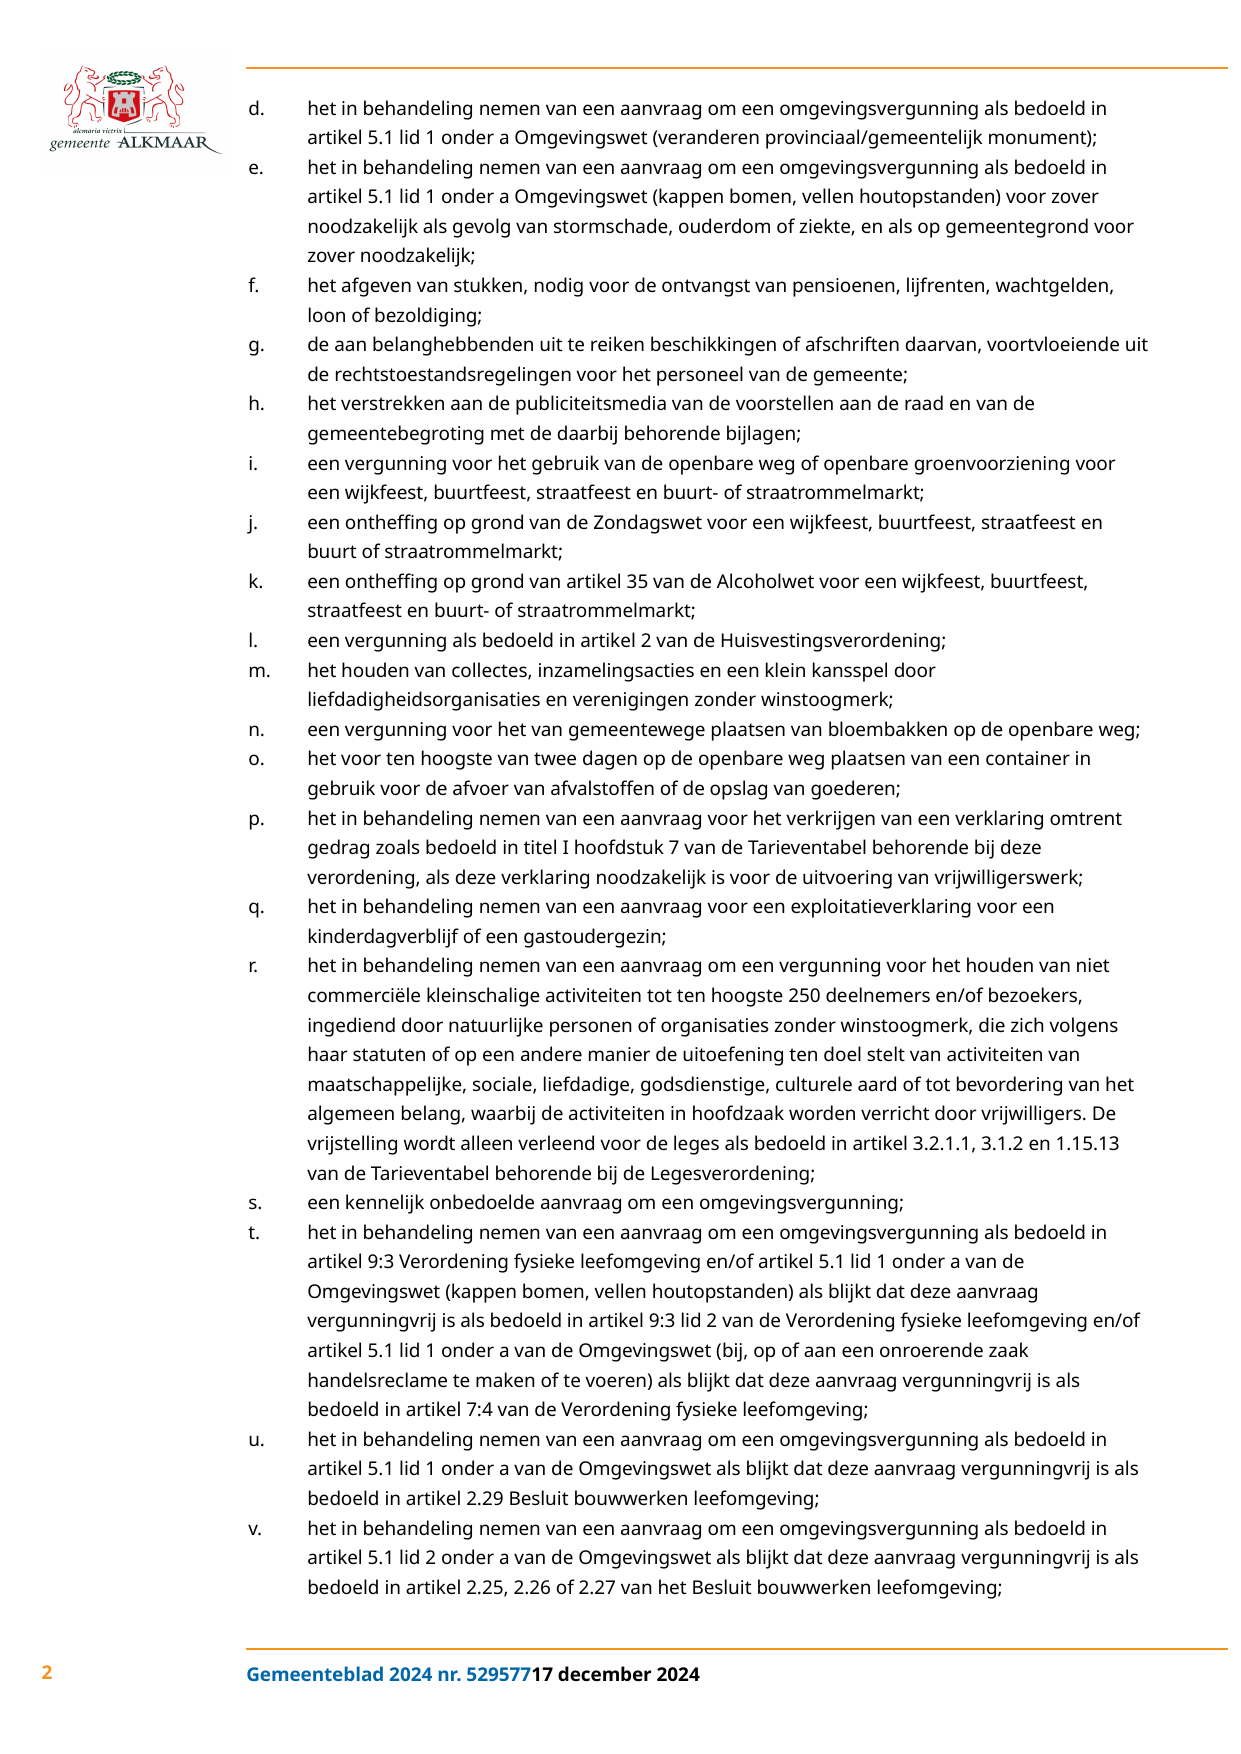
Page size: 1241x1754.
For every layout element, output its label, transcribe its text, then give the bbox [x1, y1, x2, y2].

list een ontheffing op grond van artikel 35 van de Alcoholwet voor een wijkfeest, buurtfeest, straatfeest en buurt- of straatrommelmarkt; [248, 568, 1152, 623]
list een vergunning voor het gebruik van de openbare weg of openbare groenvoorziening voor een wijkfeest, buurtfeest, straatfeest en buurt- of straatrommelmarkt; [248, 450, 1152, 505]
list een vergunning als bedoeld in artikel 2 van de Huisvestingsverordening; [248, 627, 1152, 653]
list de aan belanghebbenden uit te reiken beschikkingen of afschriften daarvan, voortvloeiende uit de rechtstoestandsregelingen voor het personeel van de gemeente; [248, 331, 1152, 387]
list het in behandeling nemen van een aanvraag om een omgevingsvergunning als bedoeld in artikel 5.1 lid 1 onder a Omgevingswet (veranderen provinciaal/gemeentelijk monument); [248, 95, 1152, 150]
picture [41, 47, 231, 172]
list het in behandeling nemen van een aanvraag om een omgevingsvergunning als bedoeld in artikel 5.1 lid 1 onder a Omgevingswet (kappen bomen, vellen houtopstanden) voor zover noodzakelijk als gevolg van stormschade, ouderdom of ziekte, en als op gemeentegrond voor zover noodzakelijk; [248, 154, 1152, 268]
list het in behandeling nemen van een aanvraag voor een exploitatieverklaring voor een kinderdagverblijf of een gastoudergezin; [248, 893, 1152, 949]
list het in behandeling nemen van een aanvraag om een omgevingsvergunning als bedoeld in artikel 5.1 lid 1 onder a van de Omgevingswet als blijkt dat deze aanvraag vergunningvrij is als bedoeld in artikel 2.29 Besluit bouwwerken leefomgeving; [248, 1426, 1152, 1511]
list het voor ten hoogste van twee dagen op de openbare weg plaatsen van een container in gebruik voor de afvoer van afvalstoffen of de opslag van goederen; [248, 746, 1152, 801]
list een vergunning voor het van gemeentewege plaatsen van bloembakken op de openbare weg; [248, 716, 1152, 742]
list het afgeven van stukken, nodig voor de ontvangst van pensioenen, lijfrenten, wachtgelden, loon of bezoldiging; [248, 272, 1152, 328]
list het houden van collectes, inzamelingsacties en een klein kansspel door liefdadigheidsorganisaties en verenigingen zonder winstoogmerk; [248, 657, 1152, 712]
list het in behandeling nemen van een aanvraag om een vergunning voor het houden van niet commerciële kleinschalige activiteiten tot ten hoogste 250 deelnemers en/of bezoekers, ingediend door natuurlijke personen of organisaties zonder winstoogmerk, die zich volgens haar statuten of op een andere manier de uitoefening ten doel stelt van activiteiten van maatschappelijke, sociale, liefdadige, godsdienstige, culturele aard of tot bevordering van het algemeen belang, waarbij de activiteiten in hoofdzaak worden verricht door vrijwilligers. De vrijstelling wordt alleen verleend voor de leges als bedoeld in artikel 3.2.1.1, 3.1.2 en 1.15.13 van de Tarieventabel behorende bij de Legesverordening; [248, 953, 1152, 1186]
list het in behandeling nemen van een aanvraag voor het verkrijgen van een verklaring omtrent gedrag zoals bedoeld in titel I hoofdstuk 7 van de Tarieventabel behorende bij deze verordening, als deze verklaring noodzakelijk is voor de uitvoering van vrijwilligerswerk; [248, 805, 1152, 890]
list het verstrekken aan de publiciteitsmedia van de voorstellen aan de raad en van de gemeentebegroting met de daarbij behorende bijlagen; [248, 391, 1152, 446]
list een ontheffing op grond van de Zondagswet voor een wijkfeest, buurtfeest, straatfeest en buurt of straatrommelmarkt; [248, 509, 1152, 564]
list een kennelijk onbedoelde aanvraag om een omgevingsvergunning; [248, 1189, 1152, 1215]
list het in behandeling nemen van een aanvraag om een omgevingsvergunning als bedoeld in artikel 5.1 lid 2 onder a van de Omgevingswet als blijkt dat deze aanvraag vergunningvrij is als bedoeld in artikel 2.25, 2.26 of 2.27 van het Besluit bouwwerken leefomgeving; [248, 1515, 1152, 1600]
list het in behandeling nemen van een aanvraag om een omgevingsvergunning als bedoeld in artikel 9:3 Verordening fysieke leefomgeving en/of artikel 5.1 lid 1 onder a van de Omgevingswet (kappen bomen, vellen houtopstanden) als blijkt dat deze aanvraag vergunningvrij is als bedoeld in artikel 9:3 lid 2 van de Verordening fysieke leefomgeving en/of artikel 5.1 lid 1 onder a van de Omgevingswet (bij, op of aan een onroerende zaak handelsreclame te maken of te voeren) als blijkt dat deze aanvraag vergunningvrij is als bedoeld in artikel 7:4 van de Verordening fysieke leefomgeving; [248, 1219, 1152, 1422]
